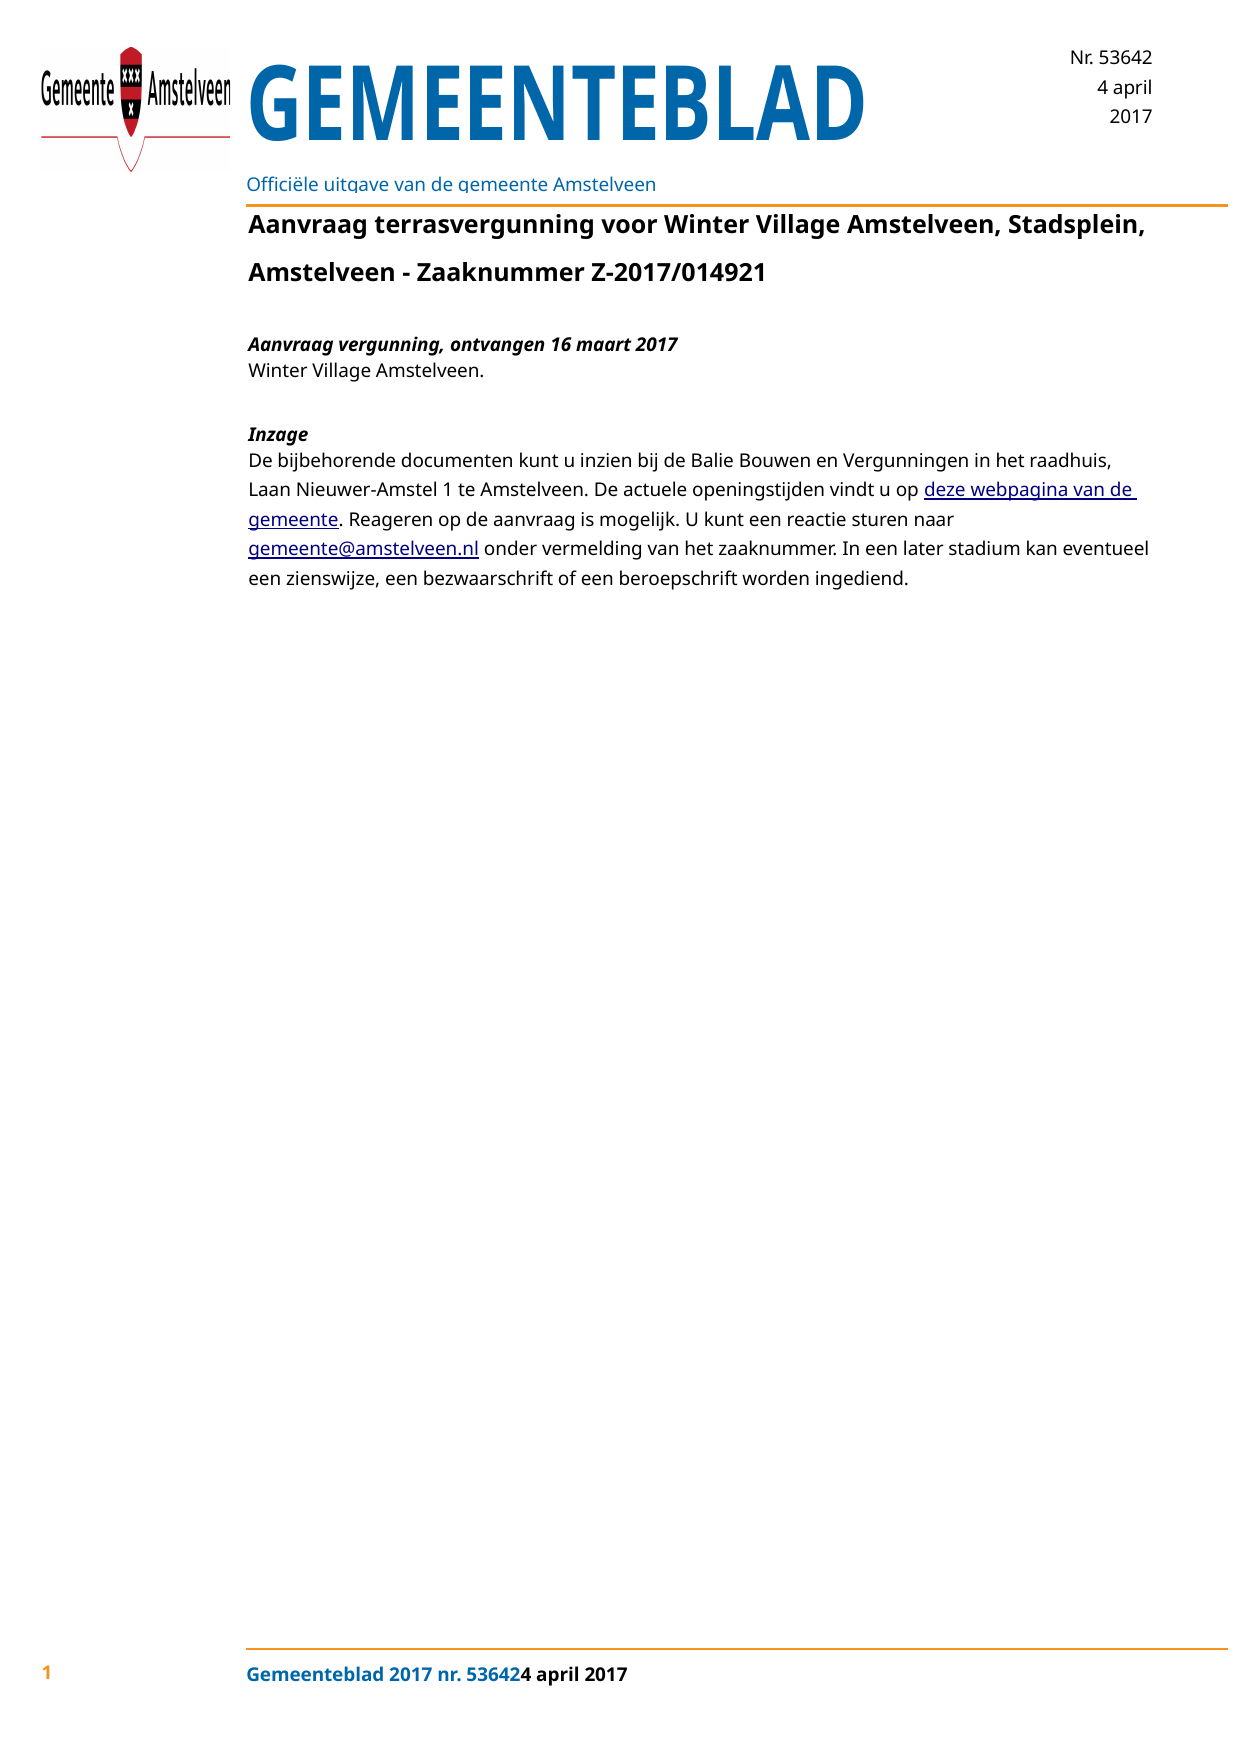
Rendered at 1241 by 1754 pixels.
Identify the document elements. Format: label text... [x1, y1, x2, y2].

text De bijbehorende documenten kunt u inzien bij de Balie Bouwen en Vergunningen in het raadhuis, Laan Nieuwer-Amstel 1 te Amstelveen. De actuele openingstijden vindt u op deze webpagina van de gemeente. Reageren op de aanvraag is mogelijk. U kunt een reactie sturen naar gemeente@amstelveen.nl onder vermelding van het zaaknummer. In een later stadium kan eventueel een zienswijze, een bezwaarschrift of een beroepschrift worden ingediend. [248, 447, 1152, 591]
text Aanvraag terrasvergunning voor Winter Village Amstelveen, Stadsplein, Amstelveen - Zaaknummer Z-2017/014921 [248, 207, 1152, 288]
text Inzage [248, 421, 1152, 447]
text Winter Village Amstelveen. [248, 357, 1152, 383]
picture [41, 47, 231, 172]
text Aanvraag vergunning, ontvangen 16 maart 2017 [248, 331, 1152, 357]
